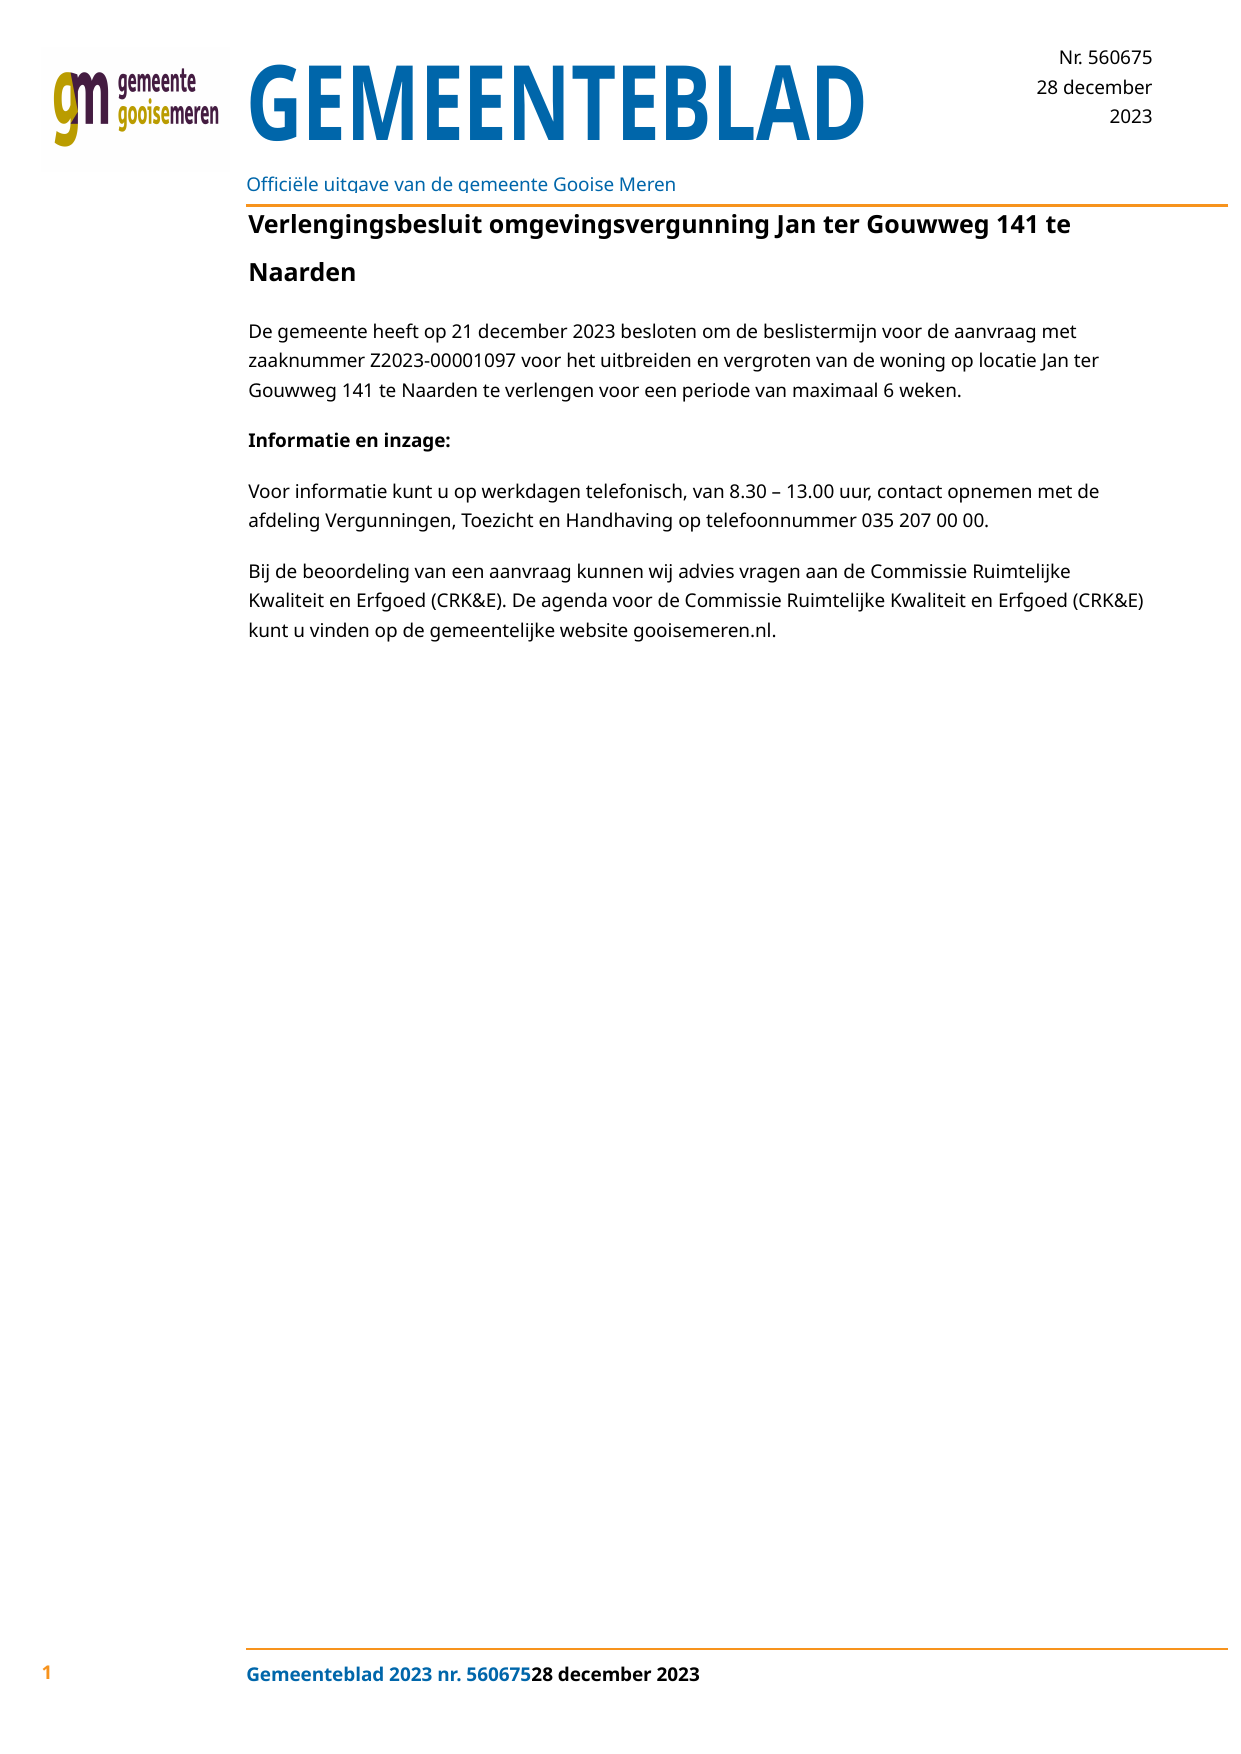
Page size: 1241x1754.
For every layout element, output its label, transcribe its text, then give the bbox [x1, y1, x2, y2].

picture [41, 47, 231, 172]
text Verlengingsbesluit omgevingsvergunning Jan ter Gouwweg 141 te Naarden [248, 207, 1152, 288]
text De gemeente heeft op 21 december 2023 besloten om de beslistermijn voor de aanvraag met zaaknummer Z2023-00001097 voor het uitbreiden en vergroten van de woning op locatie Jan ter Gouwweg 141 te Naarden te verlengen voor een periode van maximaal 6 weken. [248, 318, 1152, 403]
text Bij de beoordeling van een aanvraag kunnen wij advies vragen aan de Commissie Ruimtelijke Kwaliteit en Erfgoed (CRK&E). De agenda voor de Commissie Ruimtelijke Kwaliteit en Erfgoed (CRK&E) kunt u vinden op de gemeentelijke website gooisemeren.nl. [248, 558, 1152, 643]
text Informatie en inzage: [248, 427, 1152, 453]
text Voor informatie kunt u op werkdagen telefonisch, van 8.30 – 13.00 uur, contact opnemen met de afdeling Vergunningen, Toezicht en Handhaving op telefoonnummer 035 207 00 00. [248, 478, 1152, 533]
